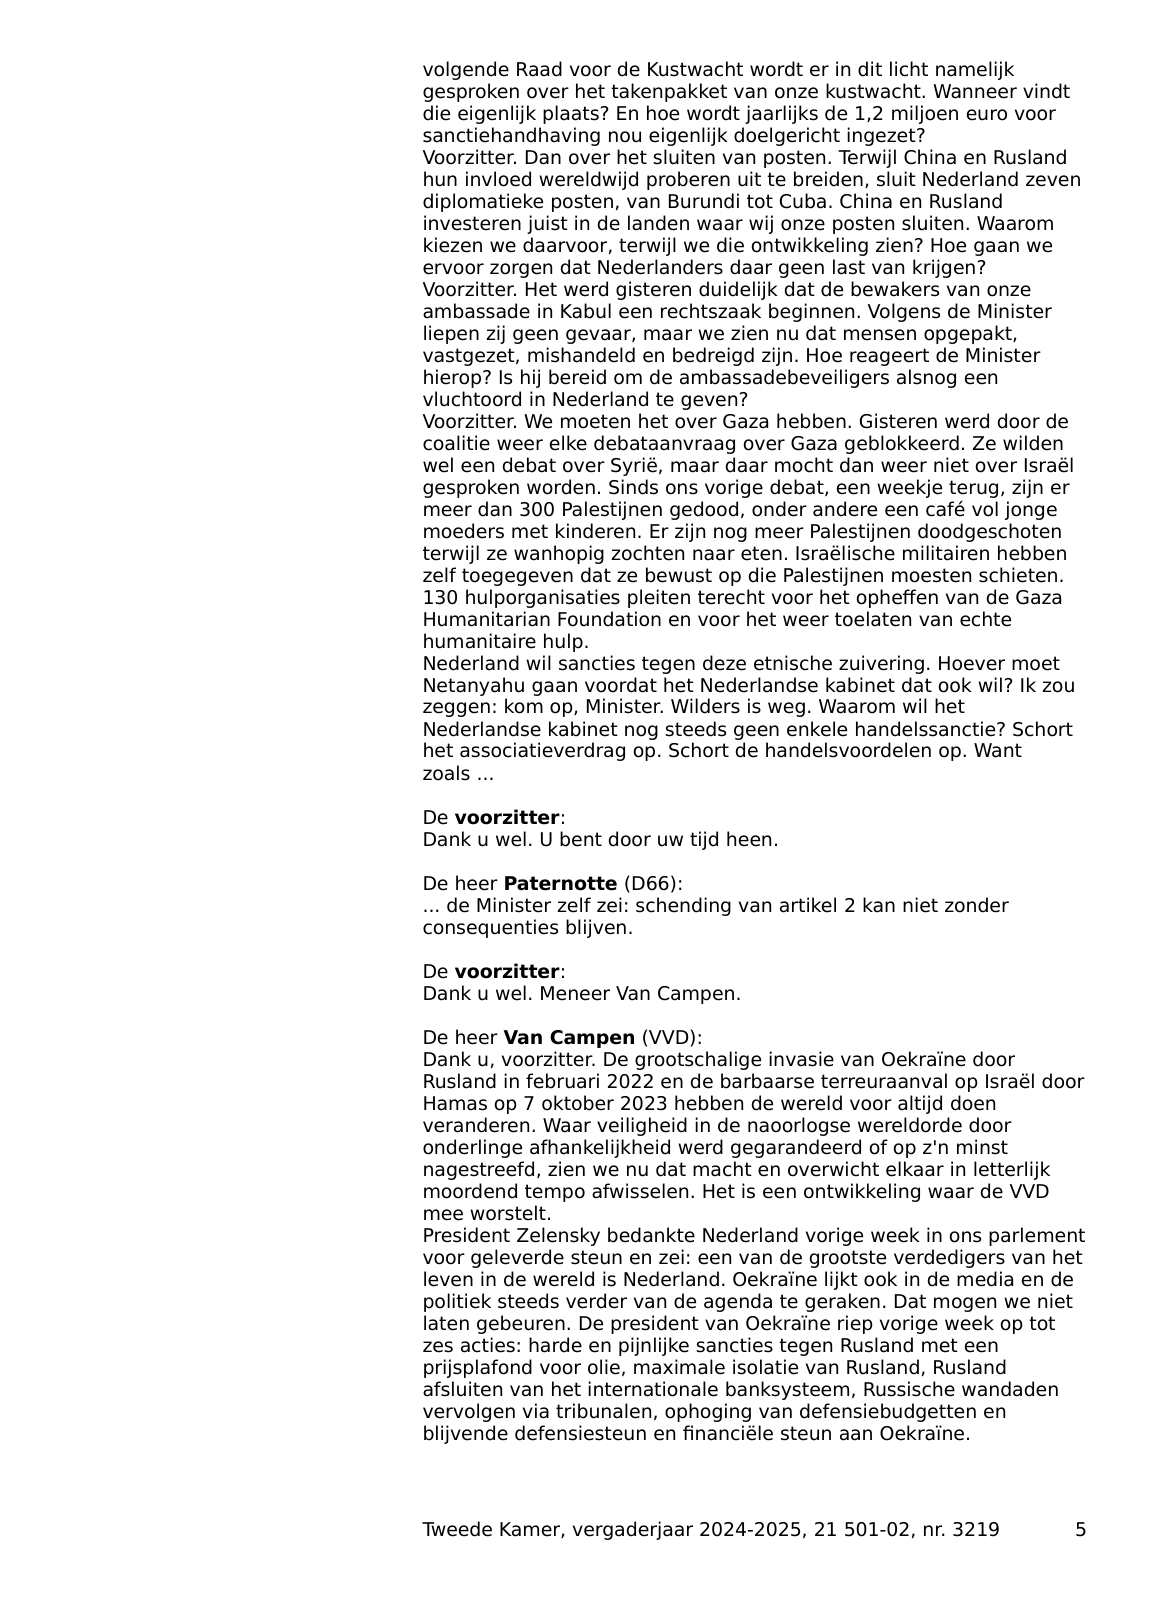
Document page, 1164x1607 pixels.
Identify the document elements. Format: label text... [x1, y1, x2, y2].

text Voorzitter. We moeten het over Gaza hebben. Gisteren werd door de coalitie weer elke debataanvraag over Gaza geblokkeerd. Ze wilden wel een debat over Syrië, maar daar mocht dan weer niet over Israël gesproken worden. Sinds ons vorige debat, een weekje terug, zijn er meer dan 300 Palestijnen gedood, onder andere een café vol jonge moeders met kinderen. Er zijn nog meer Palestijnen doodgeschoten terwijl ze wanhopig zochten naar eten. Israëlische militairen hebben zelf toegegeven dat ze bewust op die Palestijnen moesten schieten. 130 hulporganisaties pleiten terecht voor het opheffen van de Gaza Humanitarian Foundation en voor het weer toelaten van echte humanitaire hulp. [422, 411, 1087, 652]
text Voorzitter. Dan over het sluiten van posten. Terwijl China en Rusland hun invloed wereldwijd proberen uit te breiden, sluit Nederland zeven diplomatieke posten, van Burundi tot Cuba. China en Rusland investeren juist in de landen waar wij onze posten sluiten. Waarom kiezen we daarvoor, terwijl we die ontwikkeling zien? Hoe gaan we ervoor zorgen dat Nederlanders daar geen last van krijgen? [422, 147, 1087, 279]
text Dank u, voorzitter. De grootschalige invasie van Oekraïne door Rusland in februari 2022 en de barbaarse terreuraanval op Israël door Hamas op 7 oktober 2023 hebben de wereld voor altijd doen veranderen. Waar veiligheid in de naoorlogse wereldorde door onderlinge afhankelijkheid werd gegarandeerd of op z'n minst nagestreefd, zien we nu dat macht en overwicht elkaar in letterlijk moordend tempo afwisselen. Het is een ontwikkeling waar de VVD mee worstelt. [422, 1049, 1087, 1225]
text Dank u wel. Meneer Van Campen. [422, 983, 1087, 1005]
text Nederland wil sancties tegen deze etnische zuivering. Hoever moet Netanyahu gaan voordat het Nederlandse kabinet dat ook wil? Ik zou zeggen: kom op, Minister. Wilders is weg. Waarom wil het Nederlandse kabinet nog steeds geen enkele handelssanctie? Schort het associatieverdrag op. Schort de handelsvoordelen op. Want zoals ... [422, 652, 1087, 784]
text Voorzitter. Het werd gisteren duidelijk dat de bewakers van onze ambassade in Kabul een rechtszaak beginnen. Volgens de Minister liepen zij geen gevaar, maar we zien nu dat mensen opgepakt, vastgezet, mishandeld en bedreigd zijn. Hoe reageert de Minister hierop? Is hij bereid om de ambassadebeveiligers alsnog een vluchtoord in Nederland te geven? [422, 279, 1087, 411]
text De voorzitter: [422, 961, 1087, 983]
text ... de Minister zelf zei: schending van artikel 2 kan niet zonder consequenties blijven. [422, 895, 1087, 939]
text De heer Paternotte (D66): [422, 873, 1087, 895]
text Dank u wel. U bent door uw tijd heen. [422, 828, 1087, 851]
text De voorzitter: [422, 807, 1087, 828]
text President Zelensky bedankte Nederland vorige week in ons parlement voor geleverde steun en zei: een van de grootste verdedigers van het leven in de wereld is Nederland. Oekraïne lijkt ook in de media en de politiek steeds verder van de agenda te geraken. Dat mogen we niet laten gebeuren. De president van Oekraïne riep vorige week op tot zes acties: harde en pijnlijke sancties tegen Rusland met een prijsplafond voor olie, maximale isolatie van Rusland, Rusland afsluiten van het internationale banksysteem, Russische wandaden vervolgen via tribunalen, ophoging van defensiebudgetten en blijvende defensiesteun en financiële steun aan Oekraïne. [422, 1225, 1087, 1444]
text De heer Van Campen (VVD): [422, 1027, 1087, 1049]
text volgende Raad voor de Kustwacht wordt er in dit licht namelijk gesproken over het takenpakket van onze kustwacht. Wanneer vindt die eigenlijk plaats? En hoe wordt jaarlijks de 1,2 miljoen euro voor sanctiehandhaving nou eigenlijk doelgericht ingezet? [422, 59, 1087, 147]
